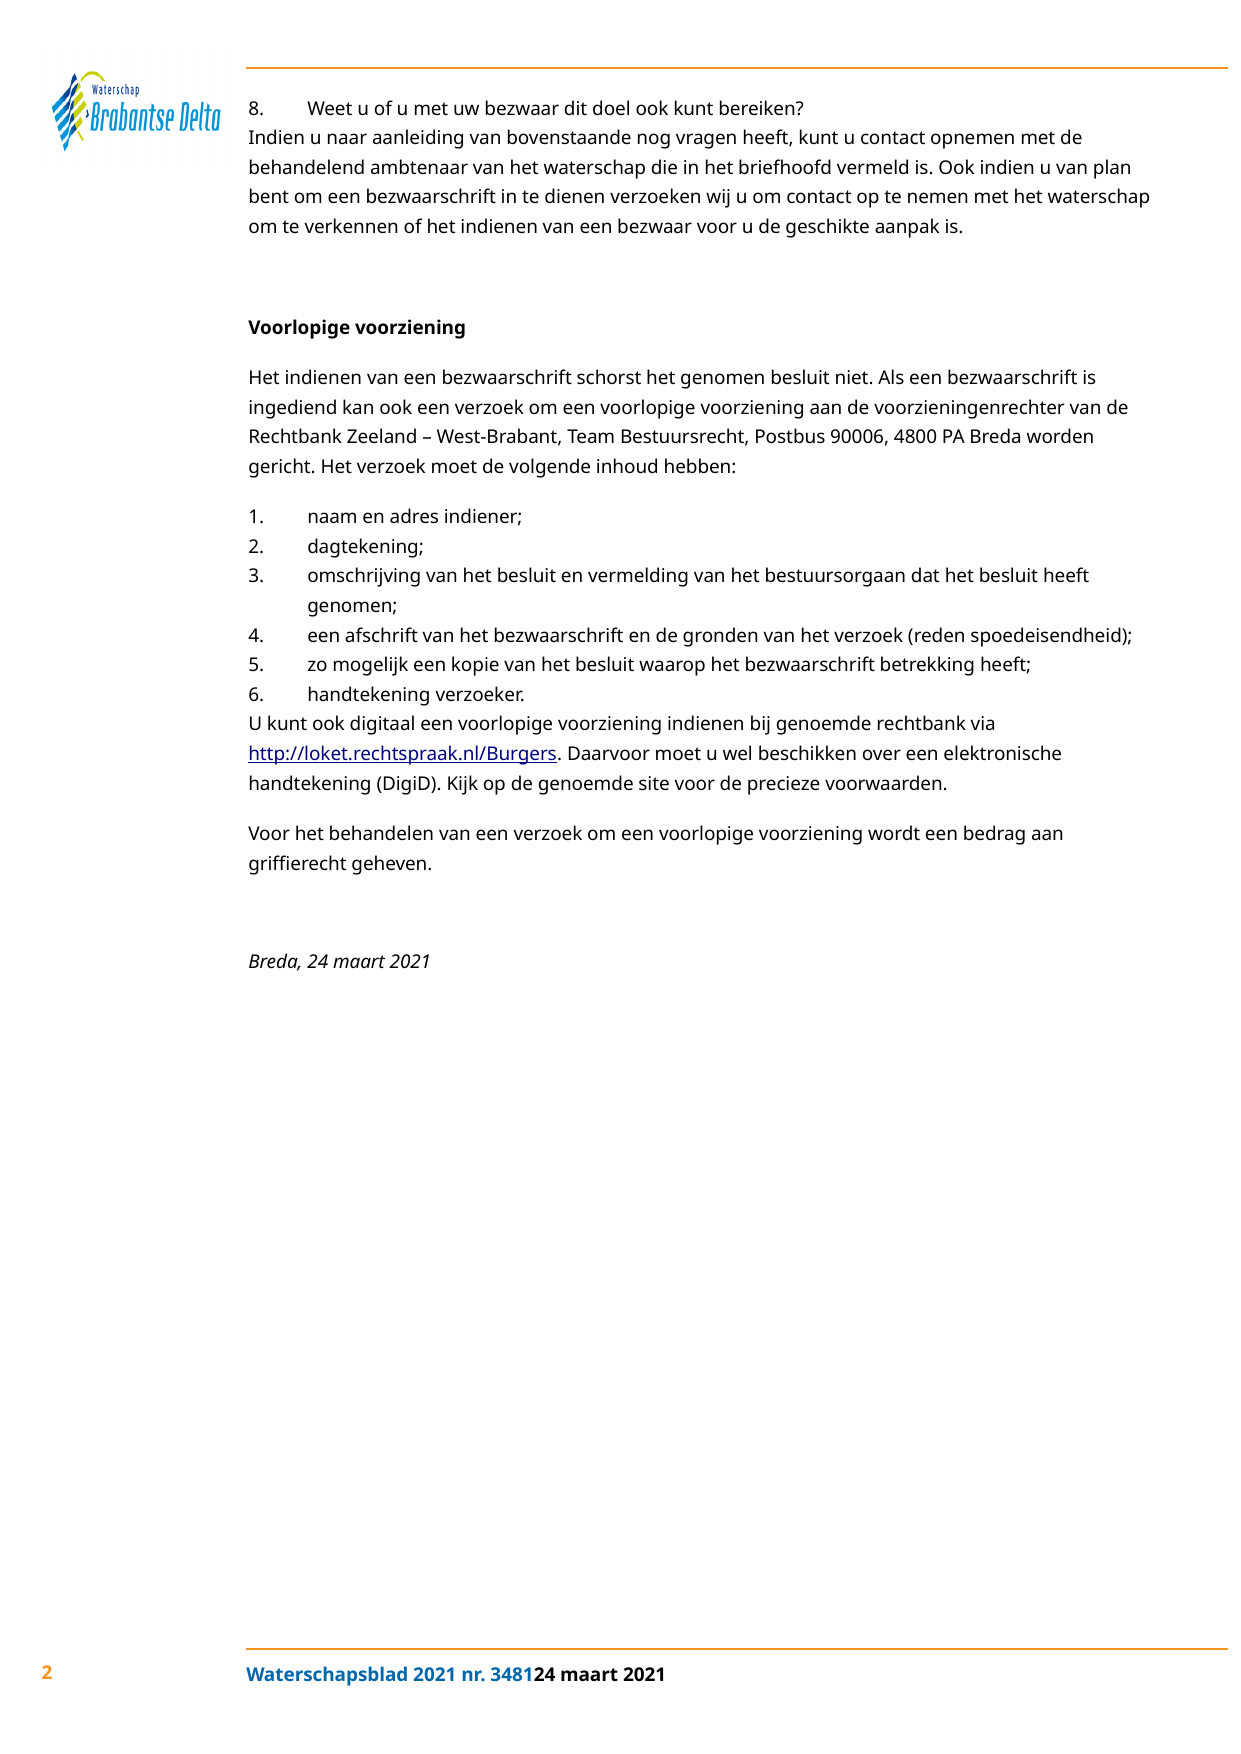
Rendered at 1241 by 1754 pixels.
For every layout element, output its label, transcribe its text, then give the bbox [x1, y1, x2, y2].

list Weet u of u met uw bezwaar dit doel ook kunt bereiken? [248, 95, 1152, 121]
picture [41, 47, 231, 172]
list zo mogelijk een kopie van het besluit waarop het bezwaarschrift betrekking heeft; [248, 651, 1152, 677]
list een afschrift van het bezwaarschrift en de gronden van het verzoek (reden spoedeisendheid); [248, 622, 1152, 648]
text Breda, 24 maart 2021 [248, 948, 1152, 974]
text Voor het behandelen van een verzoek om een voorlopige voorziening wordt een bedrag aan griffierecht geheven. [248, 820, 1152, 876]
list dagtekening; [248, 533, 1152, 559]
text Het indienen van een bezwaarschrift schorst het genomen besluit niet. Als een bezwaarschrift is ingediend kan ook een verzoek om een voorlopige voorziening aan de voorzieningenrechter van de Rechtbank Zeeland – West-Brabant, Team Bestuursrecht, Postbus 90006, 4800 PA Breda worden gericht. Het verzoek moet de volgende inhoud hebben: [248, 364, 1152, 479]
list handtekening verzoeker. [248, 681, 1152, 707]
list omschrijving van het besluit en vermelding van het bestuursorgaan dat het besluit heeft genomen; [248, 563, 1152, 618]
text U kunt ook digitaal een voorlopige voorziening indienen bij genoemde rechtbank via http://loket.rechtspraak.nl/Burgers. Daarvoor moet u wel beschikken over een elektronische handtekening (DigiD). Kijk op de genoemde site voor de precieze voorwaarden. [248, 711, 1152, 796]
text Indien u naar aanleiding van bovenstaande nog vragen heeft, kunt u contact opnemen met de behandelend ambtenaar van het waterschap die in het briefhoofd vermeld is. Ook indien u van plan bent om een bezwaarschrift in te dienen verzoeken wij u om contact op te nemen met het waterschap om te verkennen of het indienen van een bezwaar voor u de geschikte aanpak is. [248, 124, 1152, 239]
list naam en adres indiener; [248, 503, 1152, 529]
text Voorlopige voorziening [248, 314, 1152, 340]
